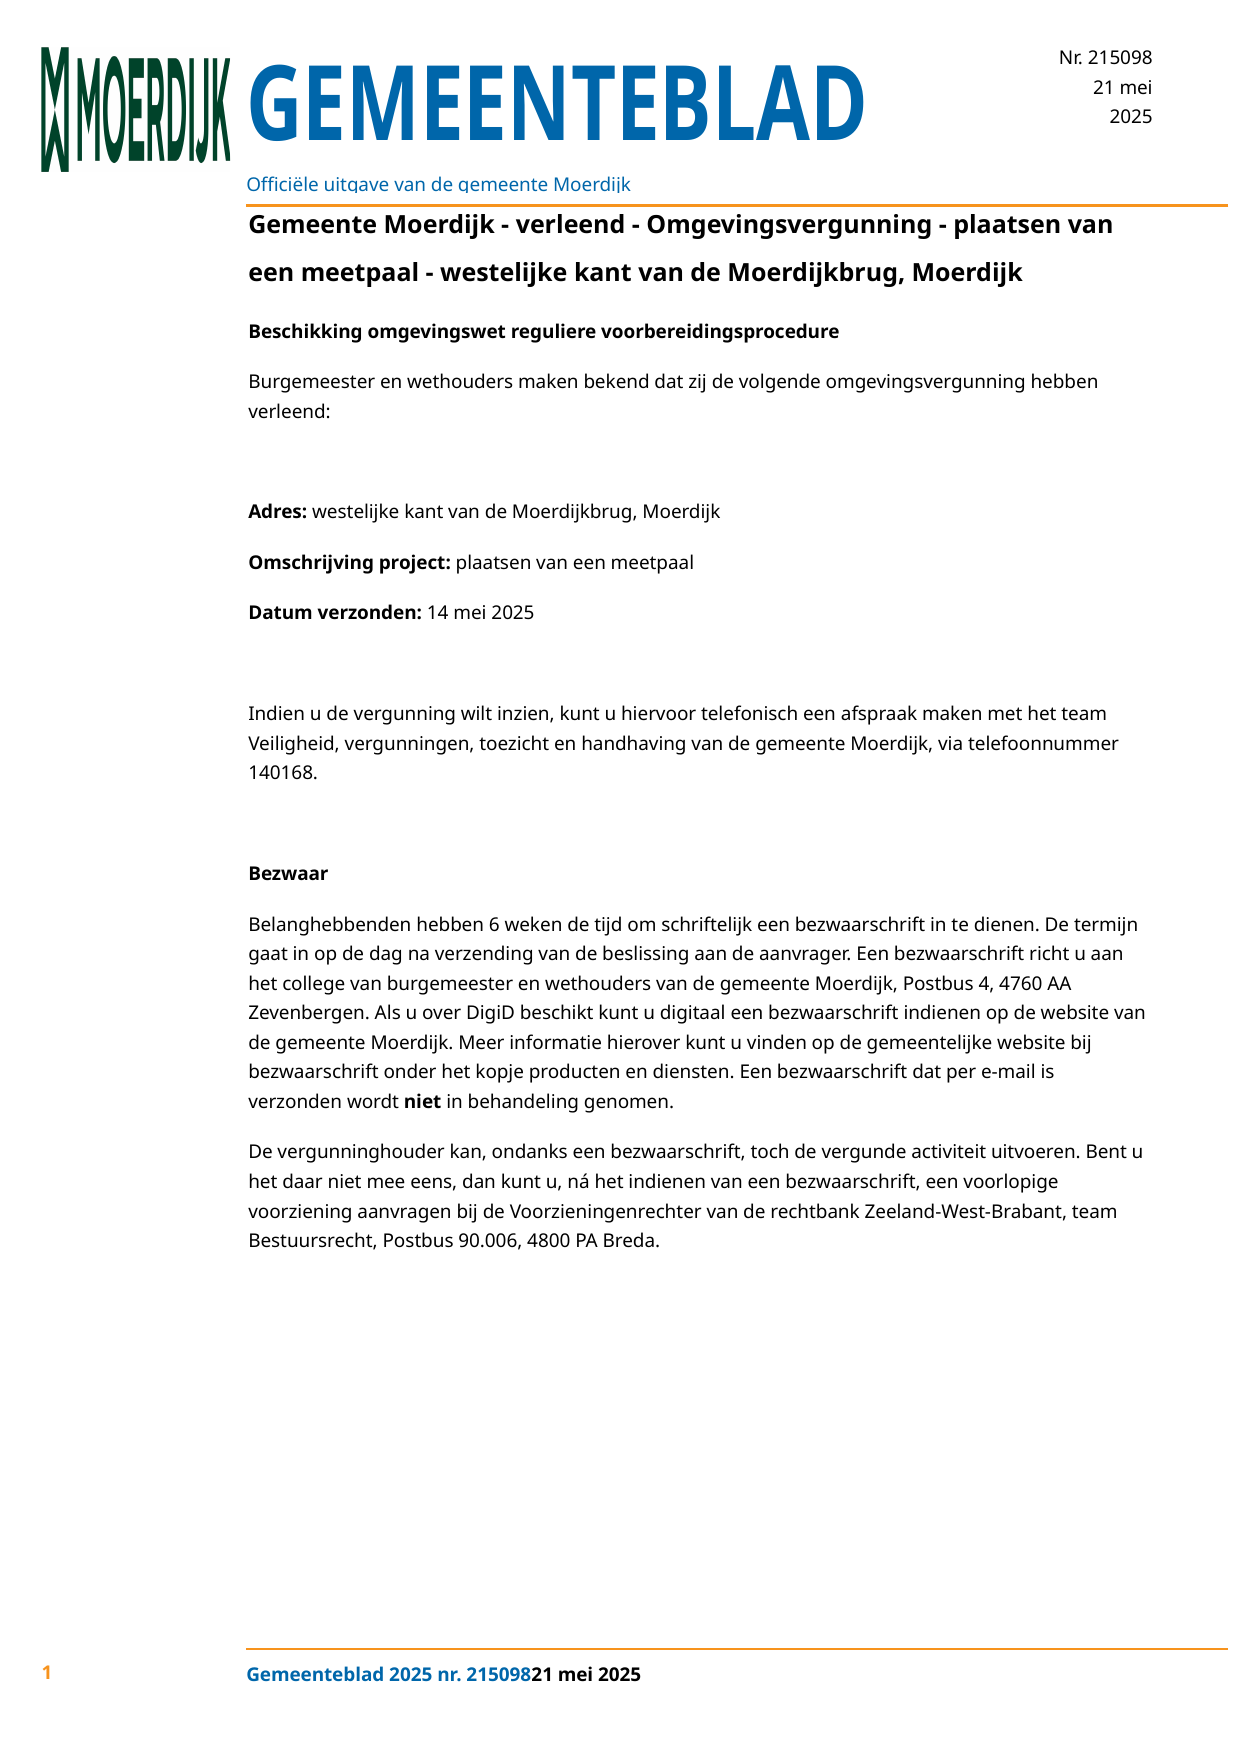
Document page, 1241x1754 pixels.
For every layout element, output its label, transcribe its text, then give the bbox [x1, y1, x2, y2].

picture [41, 47, 231, 172]
text Datum verzonden: 14 mei 2025 [248, 599, 1152, 625]
text De vergunninghouder kan, ondanks een bezwaarschrift, toch de vergunde activiteit uitvoeren. Bent u het daar niet mee eens, dan kunt u, ná het indienen van een bezwaarschrift, een voorlopige voorziening aanvragen bij de Voorzieningenrechter van de rechtbank Zeeland-West-Brabant, team Bestuursrecht, Postbus 90.006, 4800 PA Breda. [248, 1139, 1152, 1253]
text Indien u de vergunning wilt inzien, kunt u hiervoor telefonisch een afspraak maken met het team Veiligheid, vergunningen, toezicht en handhaving van de gemeente Moerdijk, via telefoonnummer 140168. [248, 700, 1152, 785]
text Belanghebbenden hebben 6 weken de tijd om schriftelijk een bezwaarschrift in te dienen. De termijn gaat in op de dag na verzending van de beslissing aan de aanvrager. Een bezwaarschrift richt u aan het college van burgemeester en wethouders van de gemeente Moerdijk, Postbus 4, 4760 AA Zevenbergen. Als u over DigiD beschikt kunt u digitaal een bezwaarschrift indienen op de website van de gemeente Moerdijk. Meer informatie hierover kunt u vinden op de gemeentelijke website bij bezwaarschrift onder het kopje producten en diensten. Een bezwaarschrift dat per e-mail is verzonden wordt niet in behandeling genomen. [248, 911, 1152, 1114]
text Beschikking omgevingswet reguliere voorbereidingsprocedure [248, 318, 1152, 344]
text Burgemeester en wethouders maken bekend dat zij de volgende omgevingsvergunning hebben verleend: [248, 368, 1152, 424]
text Bezwaar [248, 860, 1152, 886]
text Gemeente Moerdijk - verleend - Omgevingsvergunning - plaatsen van een meetpaal - westelijke kant van de Moerdijkbrug, Moerdijk [248, 207, 1152, 288]
text Adres: westelijke kant van de Moerdijkbrug, Moerdijk [248, 499, 1152, 524]
text Omschrijving project: plaatsen van een meetpaal [248, 549, 1152, 575]
